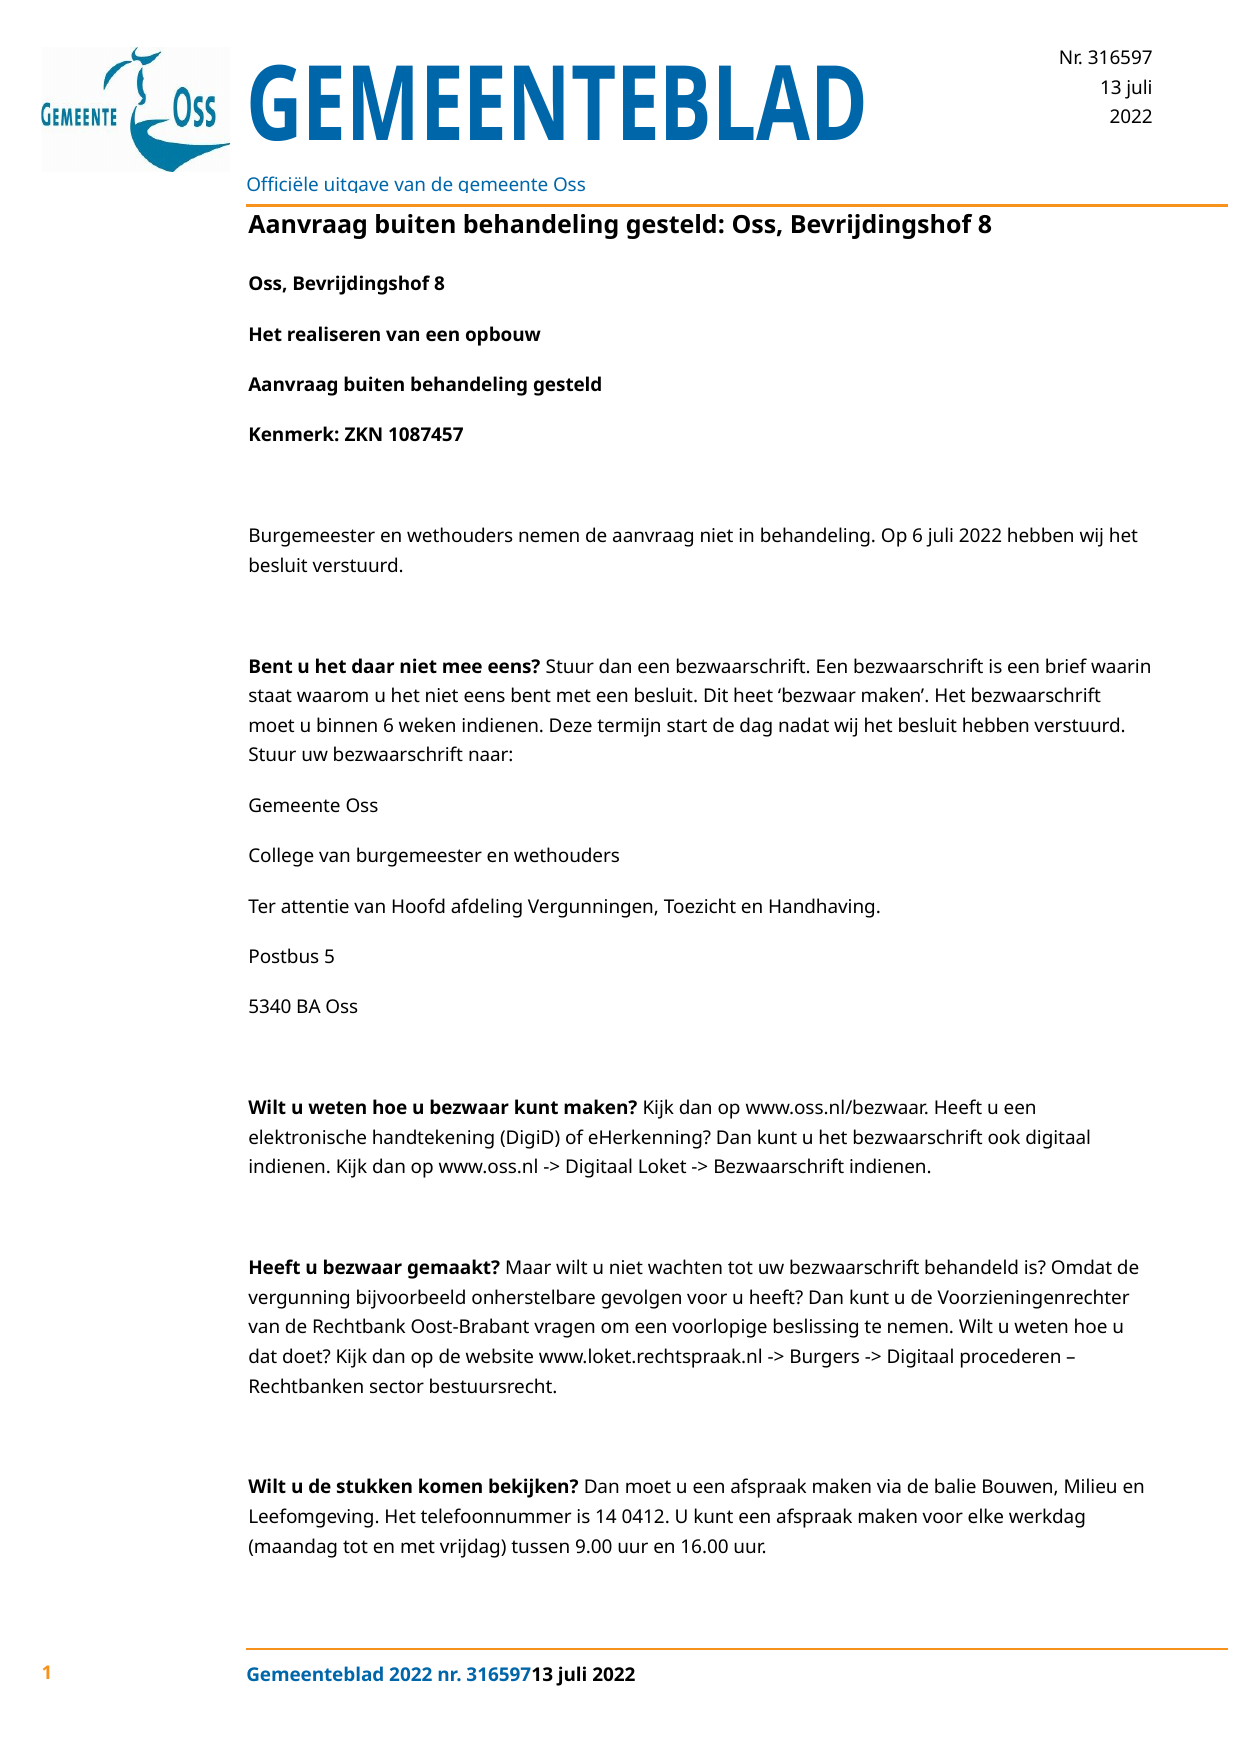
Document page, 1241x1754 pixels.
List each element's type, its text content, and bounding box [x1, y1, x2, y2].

text Gemeente Oss [248, 792, 1152, 818]
text Aanvraag buiten behandeling gesteld: Oss, Bevrijdingshof 8 [248, 207, 1152, 241]
text Het realiseren van een opbouw [248, 321, 1152, 346]
text Bent u het daar niet mee eens? Stuur dan een bezwaarschrift. Een bezwaarschrift is een brief waarin staat waarom u het niet eens bent met een besluit. Dit heet ‘bezwaar maken’. Het bezwaarschrift moet u binnen 6 weken indienen. Deze termijn start de dag nadat wij het besluit hebben verstuurd. Stuur uw bezwaarschrift naar: [248, 653, 1152, 767]
text Wilt u weten hoe u bezwaar kunt maken? Kijk dan op www.oss.nl/bezwaar. Heeft u een elektronische handtekening (DigiD) of eHerkenning? Dan kunt u het bezwaarschrift ook digitaal indienen. Kijk dan op www.oss.nl -> Digitaal Loket -> Bezwaarschrift indienen. [248, 1094, 1152, 1179]
text Oss, Bevrijdingshof 8 [248, 270, 1152, 296]
text 5340 BA Oss [248, 994, 1152, 1019]
text Burgemeester en wethouders nemen de aanvraag niet in behandeling. Op 6 juli 2022 hebben wij het besluit verstuurd. [248, 522, 1152, 578]
text College van burgemeester en wethouders [248, 842, 1152, 868]
text Aanvraag buiten behandeling gesteld [248, 371, 1152, 397]
text Postbus 5 [248, 943, 1152, 969]
text Ter attentie van Hoofd afdeling Vergunningen, Toezicht en Handhaving. [248, 893, 1152, 918]
text Wilt u de stukken komen bekijken? Dan moet u een afspraak maken via de balie Bouwen, Milieu en Leefomgeving. Het telefoonnummer is 14 0412. U kunt een afspraak maken voor elke werkdag (maandag tot en met vrijdag) tussen 9.00 uur en 16.00 uur. [248, 1474, 1152, 1558]
text Kenmerk: ZKN 1087457 [248, 422, 1152, 447]
text Heeft u bezwaar gemaakt? Maar wilt u niet wachten tot uw bezwaarschrift behandeld is? Omdat de vergunning bijvoorbeeld onherstelbare gevolgen voor u heeft? Dan kunt u de Voorzieningenrechter van de Rechtbank Oost-Brabant vragen om een voorlopige beslissing te nemen. Wilt u weten hoe u dat doet? Kijk dan op de website www.loket.rechtspraak.nl -> Burgers -> Digitaal procederen – Rechtbanken sector bestuursrecht. [248, 1254, 1152, 1398]
picture [41, 47, 231, 172]
